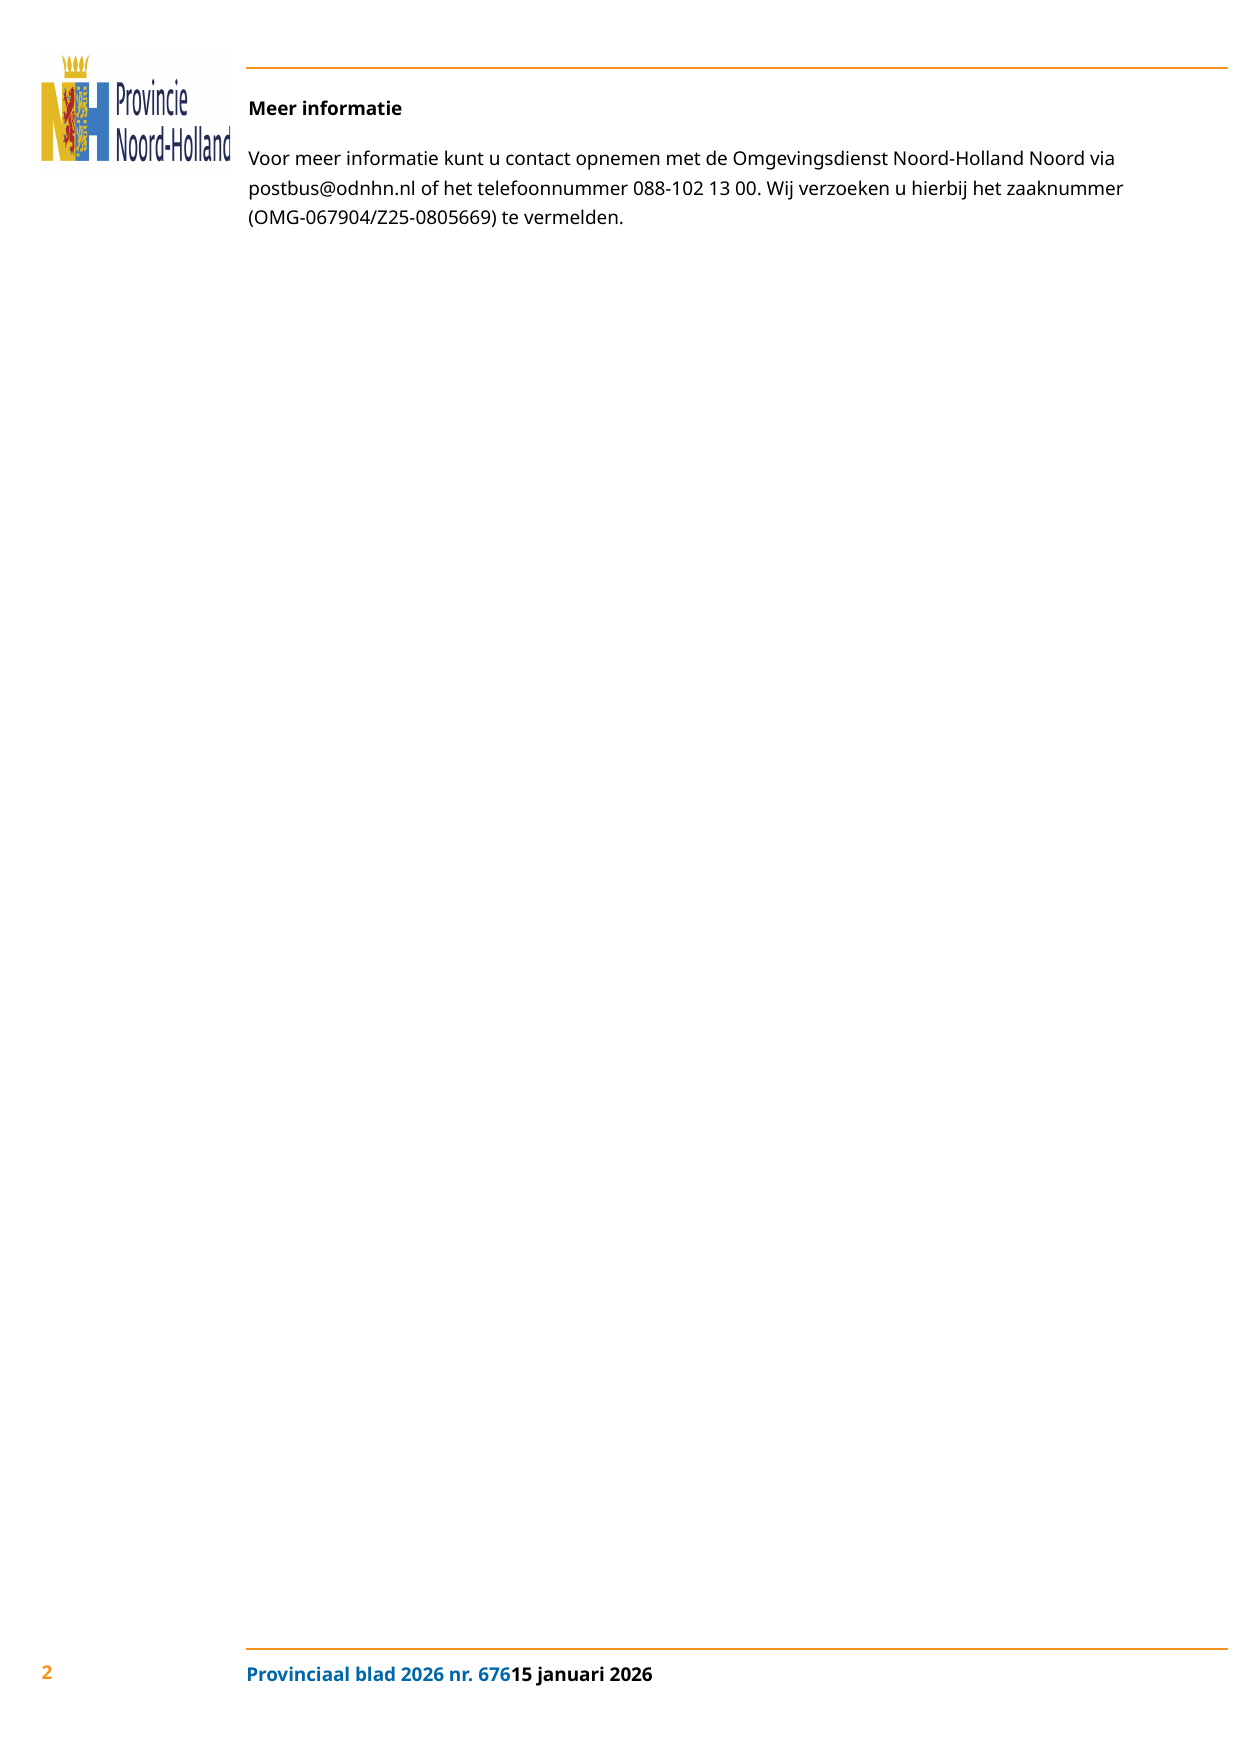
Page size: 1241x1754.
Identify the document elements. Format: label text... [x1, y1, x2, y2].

text Meer informatie [248, 95, 1152, 121]
picture [41, 47, 231, 172]
text Voor meer informatie kunt u contact opnemen met de Omgevingsdienst Noord-Holland Noord via postbus@odnhn.nl of het telefoonnummer 088-102 13 00. Wij verzoeken u hierbij het zaaknummer (OMG-067904/Z25-0805669) te vermelden. [248, 145, 1152, 230]
